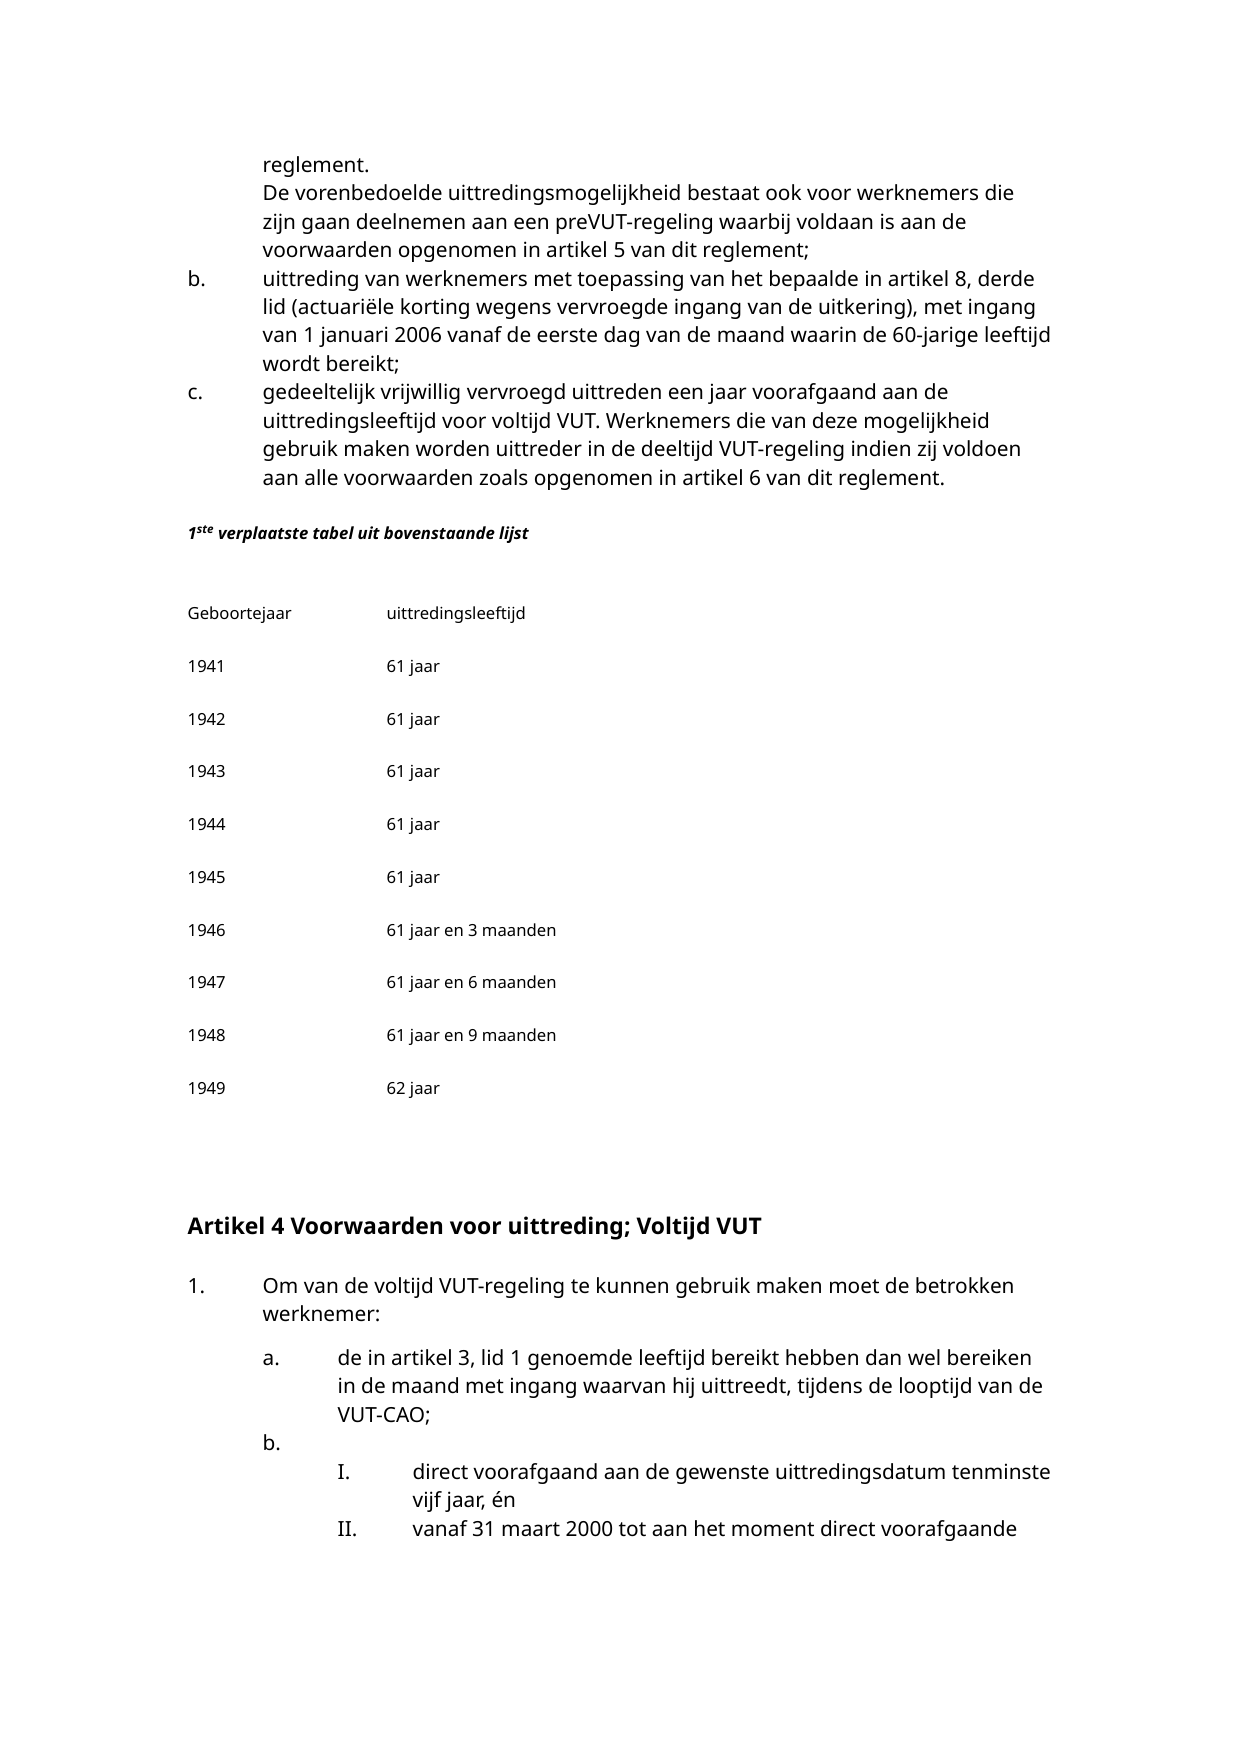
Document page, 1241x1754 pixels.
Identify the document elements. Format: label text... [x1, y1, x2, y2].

table_cell 1942 [188, 707, 386, 760]
table_cell 1946 [188, 918, 386, 971]
table_cell 1948 [188, 1024, 386, 1076]
table_cell 61 jaar [386, 813, 1053, 865]
table_header Geboortejaar [188, 602, 386, 654]
table_cell 1943 [188, 760, 386, 813]
text 1ste verplaatste tabel uit bovenstaande lijst [187, 521, 1053, 544]
table_cell 1949 [188, 1076, 386, 1129]
table_cell 61 jaar [386, 655, 1053, 707]
list uittreding van werknemers met toepassing van het bepaalde in artikel 8, derde lid (actuariële korting wegens vervroegde ingang van de uitkering), met ingang van 1 januari 2006 vanaf de eerste dag van de maand waarin de 60-jarige leeftijd wordt bereikt; [187, 264, 1053, 377]
list Om van de voltijd VUT-regeling te kunnen gebruik maken moet de betrokken werknemer: [187, 1271, 1053, 1328]
table_cell 1941 [188, 655, 386, 707]
table_cell 61 jaar [386, 760, 1053, 813]
table_cell 61 jaar en 9 maanden [386, 1024, 1053, 1076]
table_header uittredingsleeftijd [386, 602, 1053, 654]
list direct voorafgaand aan de gewenste uittredingsdatum tenminste vijf jaar, én [337, 1457, 1053, 1514]
subtitle Artikel 4 Voorwaarden voor uittreding; Voltijd VUT [187, 1210, 1053, 1241]
table_cell 61 jaar en 6 maanden [386, 971, 1053, 1023]
table_cell 61 jaar [386, 707, 1053, 760]
table_cell 1947 [188, 971, 386, 1023]
list De vorenbedoelde uittredingsmogelijkheid bestaat ook voor werknemers die zijn gaan deelnemen aan een preVUT-regeling waarbij voldaan is aan de voorwaarden opgenomen in artikel 5 van dit reglement; [187, 178, 1053, 264]
list gedeeltelijk vrijwillig vervroegd uittreden een jaar voorafgaand aan de uittredingsleeftijd voor voltijd VUT. Werknemers die van deze mogelijkheid gebruik maken worden uittreder in de deeltijd VUT-regeling indien zij voldoen aan alle voorwaarden zoals opgenomen in artikel 6 van dit reglement. [187, 377, 1053, 491]
table_cell 62 jaar [386, 1076, 1053, 1129]
list vanaf 31 maart 2000 tot aan het moment direct voorafgaande [337, 1514, 1053, 1542]
list de in artikel 3, lid 1 genoemde leeftijd bereikt hebben dan wel bereiken in de maand met ingang waarvan hij uittreedt, tijdens de looptijd van de VUT-CAO; [262, 1343, 1053, 1428]
list reglement. [187, 150, 1053, 178]
table_cell 1945 [188, 865, 386, 918]
table_cell 61 jaar en 3 maanden [386, 918, 1053, 971]
table_cell 61 jaar [386, 865, 1053, 918]
table_cell 1944 [188, 813, 386, 865]
